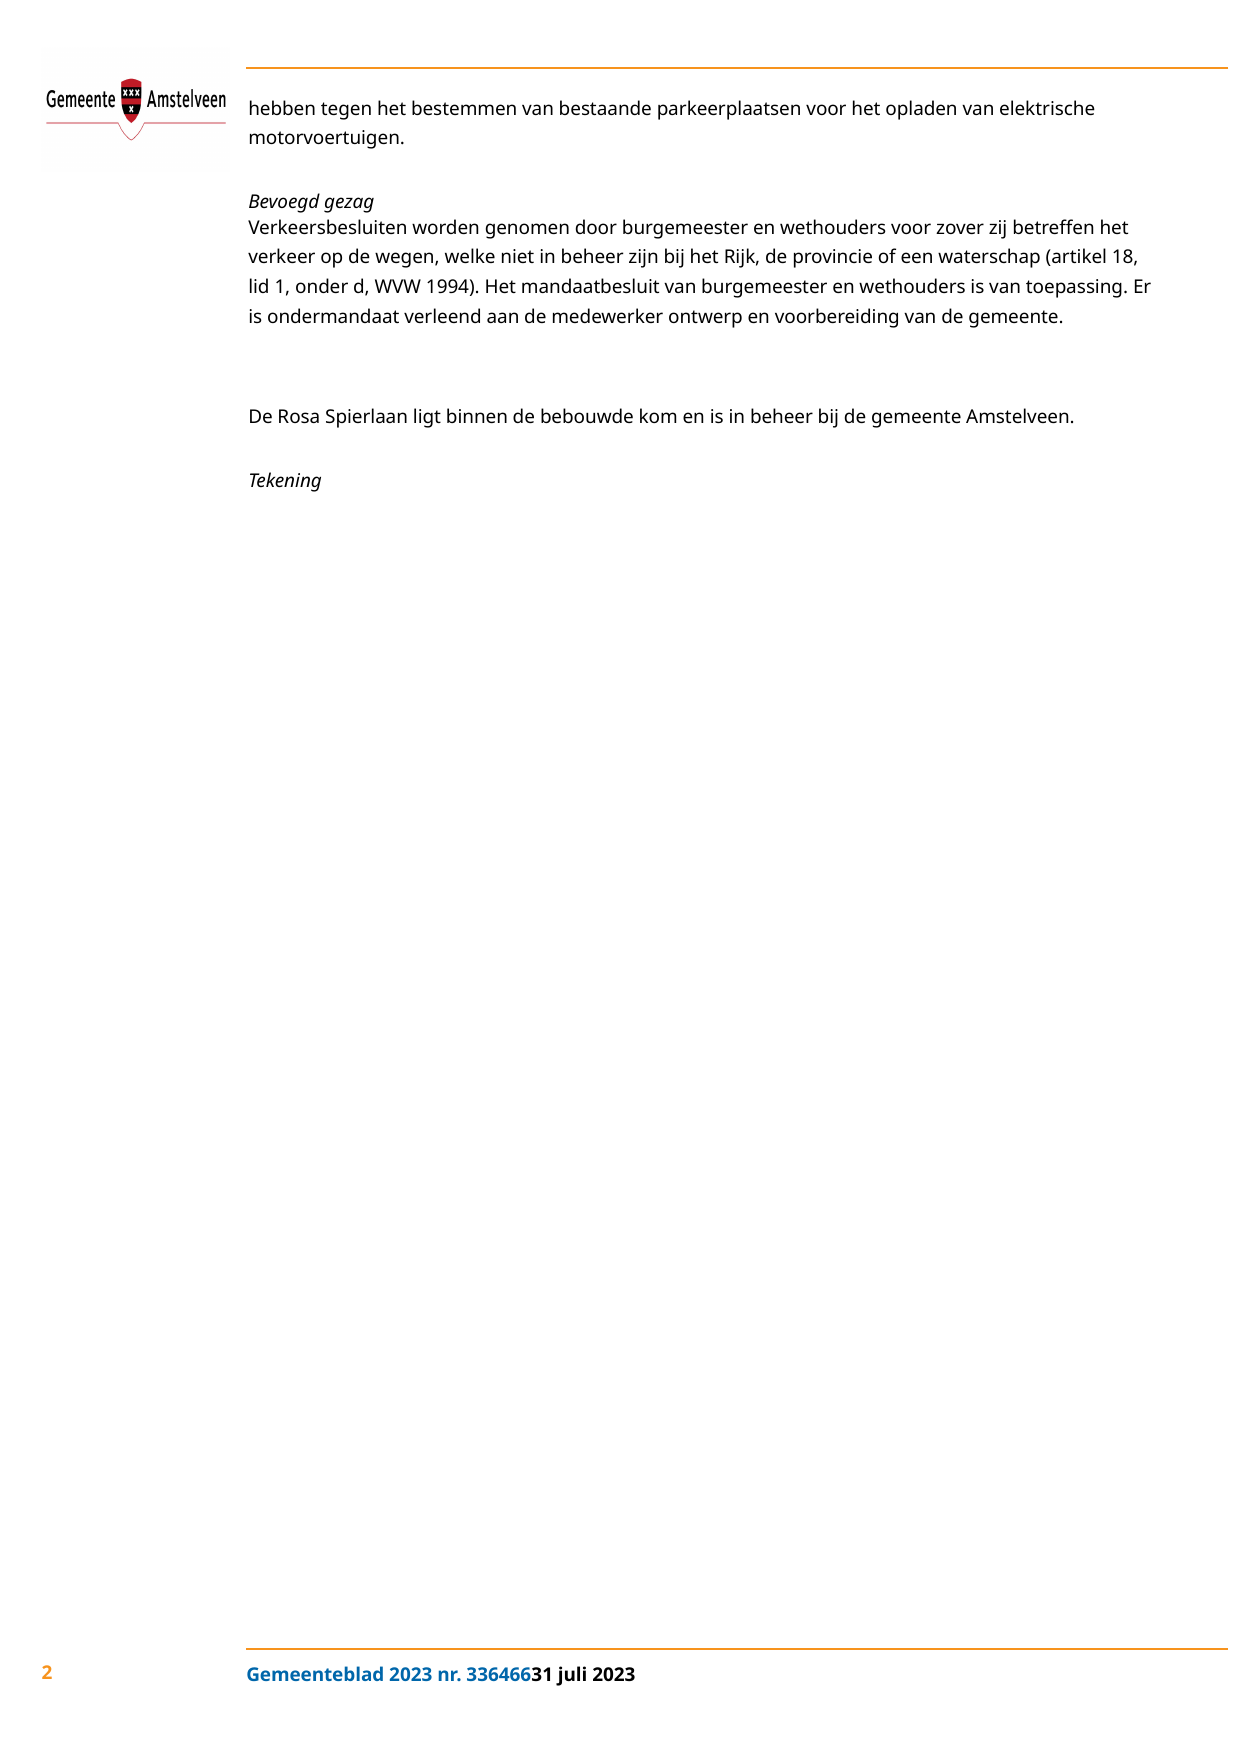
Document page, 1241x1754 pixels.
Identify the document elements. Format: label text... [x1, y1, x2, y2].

text De Rosa Spierlaan ligt binnen de bebouwde kom en is in beheer bij de gemeente Amstelveen. [248, 404, 1152, 429]
picture [41, 47, 231, 172]
text hebben tegen het bestemmen van bestaande parkeerplaatsen voor het opladen van elektrische motorvoertuigen. [248, 95, 1152, 150]
text Bevoegd gezag [248, 188, 1152, 214]
text Verkeersbesluiten worden genomen door burgemeester en wethouders voor zover zij betreffen het verkeer op de wegen, welke niet in beheer zijn bij het Rijk, de provincie of een waterschap (artikel 18, lid 1, onder d, WVW 1994). Het mandaatbesluit van burgemeester en wethouders is van toepassing. Er is ondermandaat verleend aan de medewerker ontwerp en voorbereiding van de gemeente. [248, 214, 1152, 328]
text Tekening [248, 468, 1152, 493]
